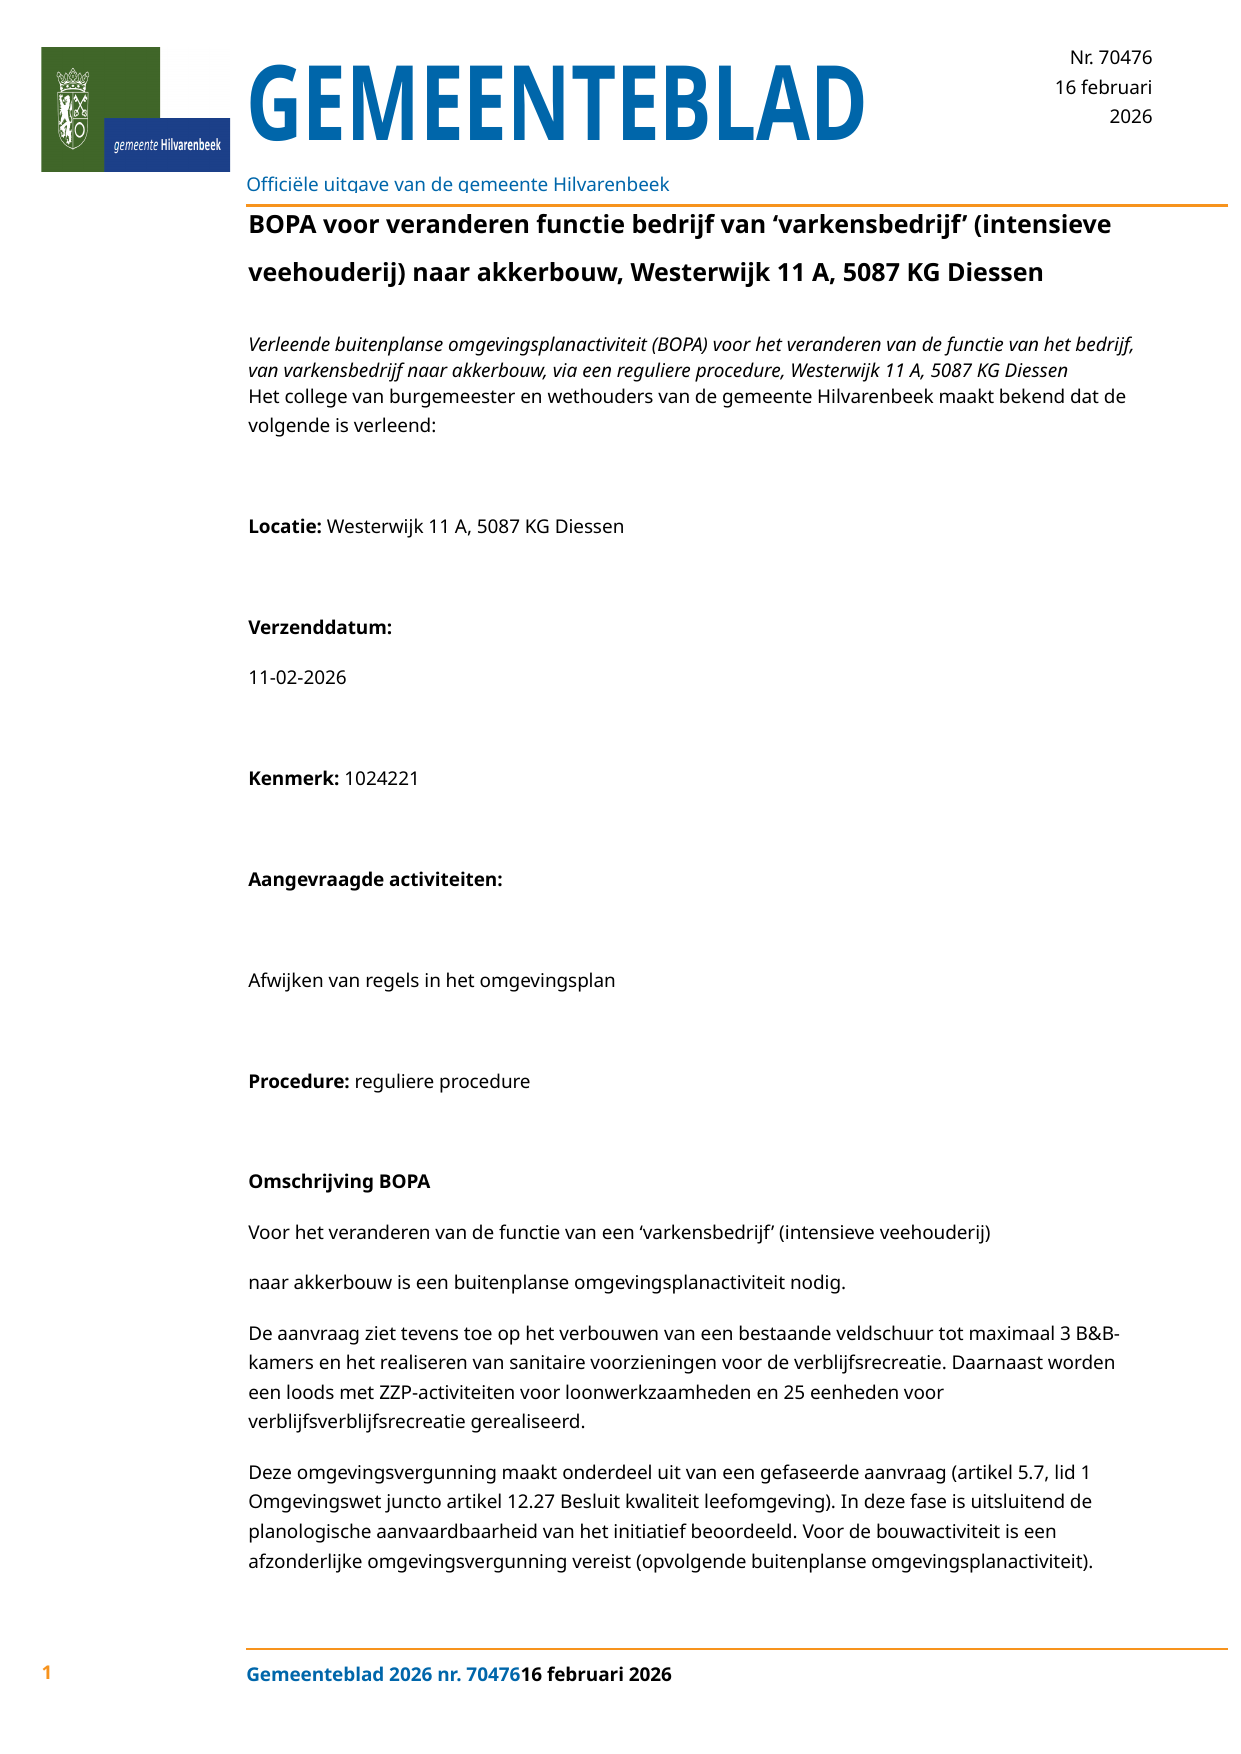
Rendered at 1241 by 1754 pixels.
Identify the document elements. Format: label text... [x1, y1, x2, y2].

text naar akkerbouw is een buitenplanse omgevingsplanactiviteit nodig. [248, 1269, 1152, 1295]
text Locatie: Westerwijk 11 A, 5087 KG Diessen [248, 513, 1152, 539]
text Het college van burgemeester en wethouders van de gemeente Hilvarenbeek maakt bekend dat de volgende is verleend: [248, 383, 1152, 438]
text Deze omgevingsvergunning maakt onderdeel uit van een gefaseerde aanvraag (artikel 5.7, lid 1 Omgevingswet juncto artikel 12.27 Besluit kwaliteit leefomgeving). In deze fase is uitsluitend de planologische aanvaardbaarheid van het initiatief beoordeeld. Voor de bouwactiviteit is een afzonderlijke omgevingsvergunning vereist (opvolgende buitenplanse omgevingsplanactiviteit). [248, 1459, 1152, 1574]
text 11-02-2026 [248, 664, 1152, 690]
text Procedure: reguliere procedure [248, 1068, 1152, 1094]
text Verleende buitenplanse omgevingsplanactiviteit (BOPA) voor het veranderen van de functie van het bedrijf, van varkensbedrijf naar akkerbouw, via een reguliere procedure, Westerwijk 11 A, 5087 KG Diessen [248, 331, 1152, 383]
picture [41, 47, 231, 172]
text Omschrijving BOPA [248, 1169, 1152, 1194]
text Voor het veranderen van de functie van een ‘varkensbedrijf’ (intensieve veehouderij) [248, 1219, 1152, 1245]
text De aanvraag ziet tevens toe op het verbouwen van een bestaande veldschuur tot maximaal 3 B&B-kamers en het realiseren van sanitaire voorzieningen voor de verblijfsrecreatie. Daarnaast worden een loods met ZZP-activiteiten voor loonwerkzaamheden en 25 eenheden voor verblijfsverblijfsrecreatie gerealiseerd. [248, 1320, 1152, 1434]
text Kenmerk: 1024221 [248, 765, 1152, 791]
text Aangevraagde activiteiten: [248, 866, 1152, 892]
text BOPA voor veranderen functie bedrijf van ‘varkensbedrijf’ (intensieve veehouderij) naar akkerbouw, Westerwijk 11 A, 5087 KG Diessen [248, 207, 1152, 288]
text Afwijken van regels in het omgevingsplan [248, 967, 1152, 993]
text Verzenddatum: [248, 614, 1152, 640]
